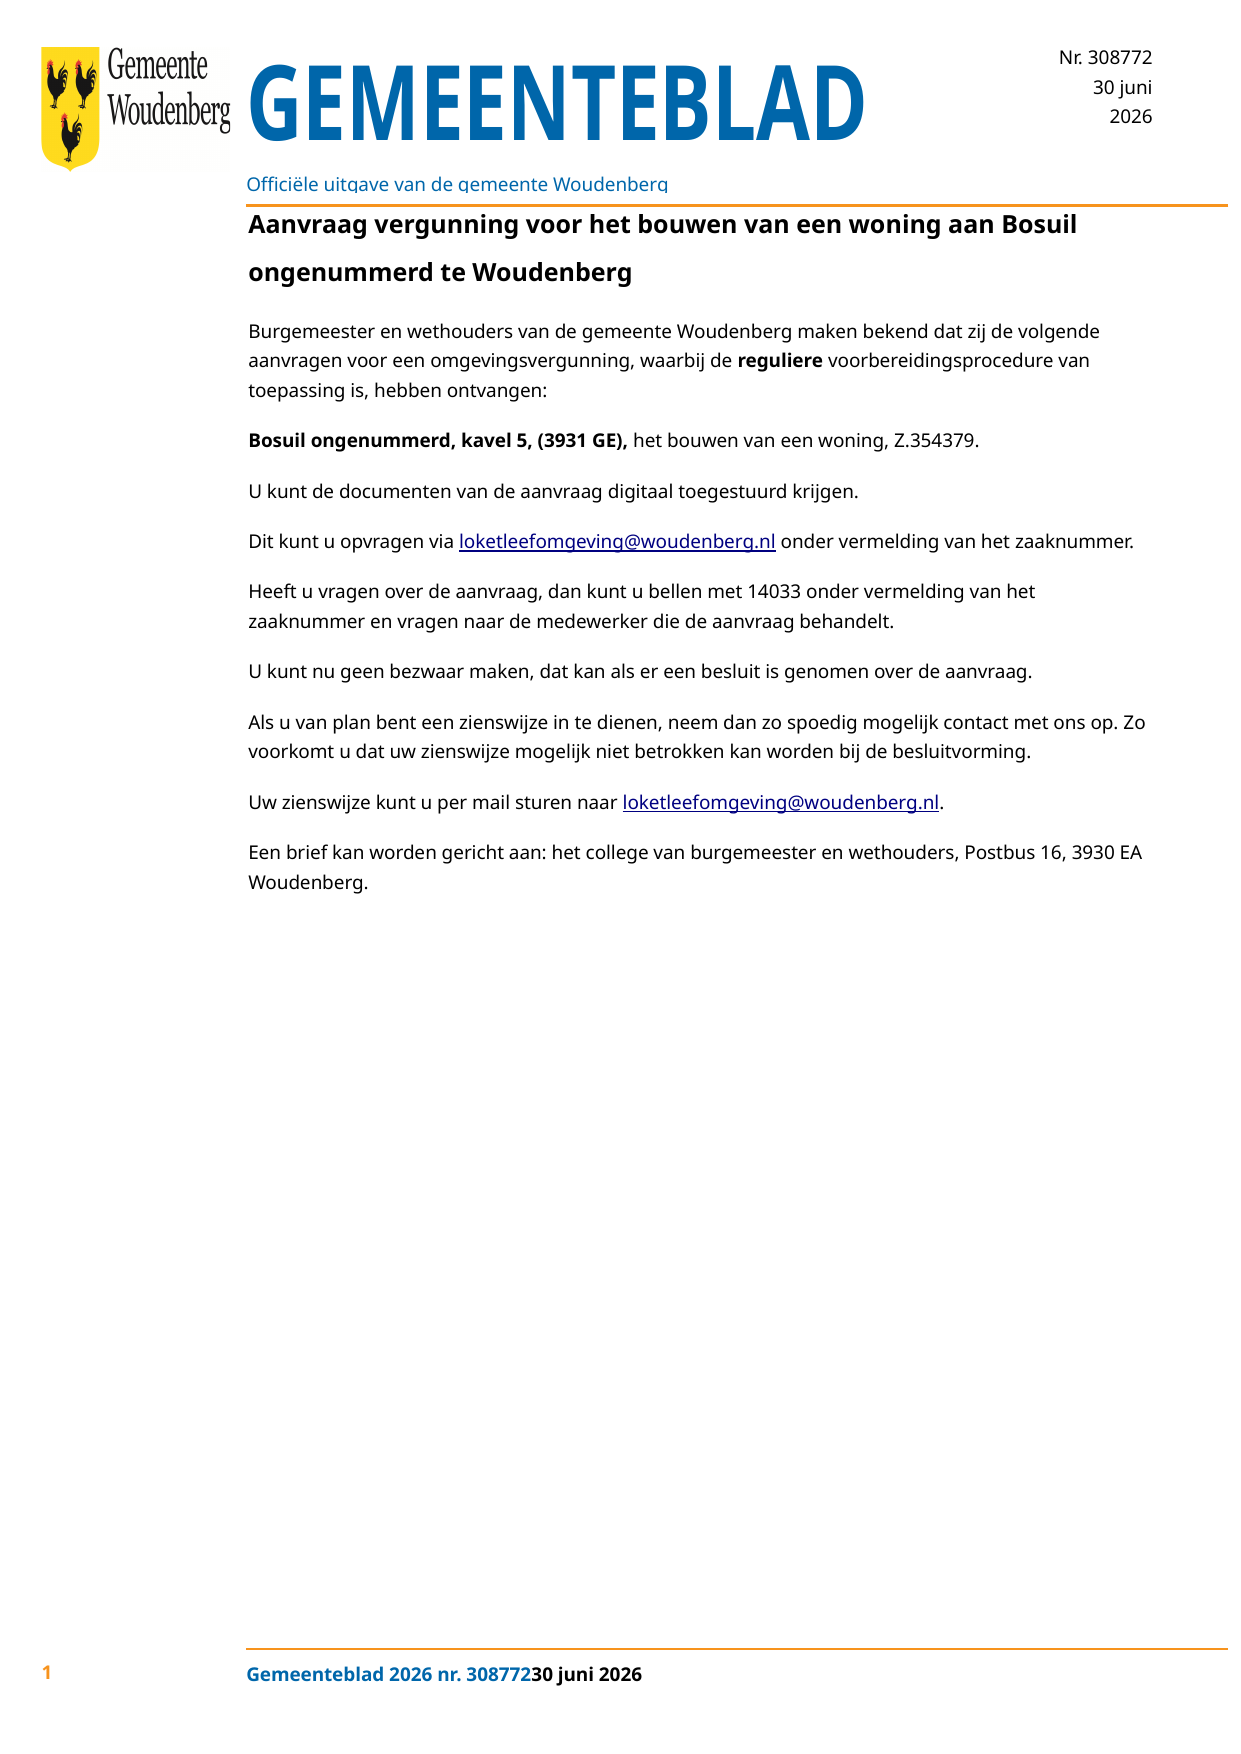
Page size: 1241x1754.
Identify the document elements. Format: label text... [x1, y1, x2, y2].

text U kunt de documenten van de aanvraag digitaal toegestuurd krijgen. [248, 478, 1152, 504]
text U kunt nu geen bezwaar maken, dat kan als er een besluit is genomen over de aanvraag. [248, 659, 1152, 684]
text Bosuil ongenummerd, kavel 5, (3931 GE), het bouwen van een woning, Z.354379. [248, 427, 1152, 453]
text Een brief kan worden gericht aan: het college van burgemeester en wethouders, Postbus 16, 3930 EA Woudenberg. [248, 839, 1152, 895]
text Uw zienswijze kunt u per mail sturen naar loketleefomgeving@woudenberg.nl. [248, 789, 1152, 815]
text Burgemeester en wethouders van de gemeente Woudenberg maken bekend dat zij de volgende aanvragen voor een omgevingsvergunning, waarbij de reguliere voorbereidingsprocedure van toepassing is, hebben ontvangen: [248, 318, 1152, 403]
picture [41, 47, 231, 172]
text Heeft u vragen over de aanvraag, dan kunt u bellen met 14033 onder vermelding van het zaaknummer en vragen naar de medewerker die de aanvraag behandelt. [248, 579, 1152, 634]
text Dit kunt u opvragen via loketleefomgeving@woudenberg.nl onder vermelding van het zaaknummer. [248, 528, 1152, 554]
text Aanvraag vergunning voor het bouwen van een woning aan Bosuil ongenummerd te Woudenberg [248, 207, 1152, 288]
text Als u van plan bent een zienswijze in te dienen, neem dan zo spoedig mogelijk contact met ons op. Zo voorkomt u dat uw zienswijze mogelijk niet betrokken kan worden bij de besluitvorming. [248, 709, 1152, 764]
